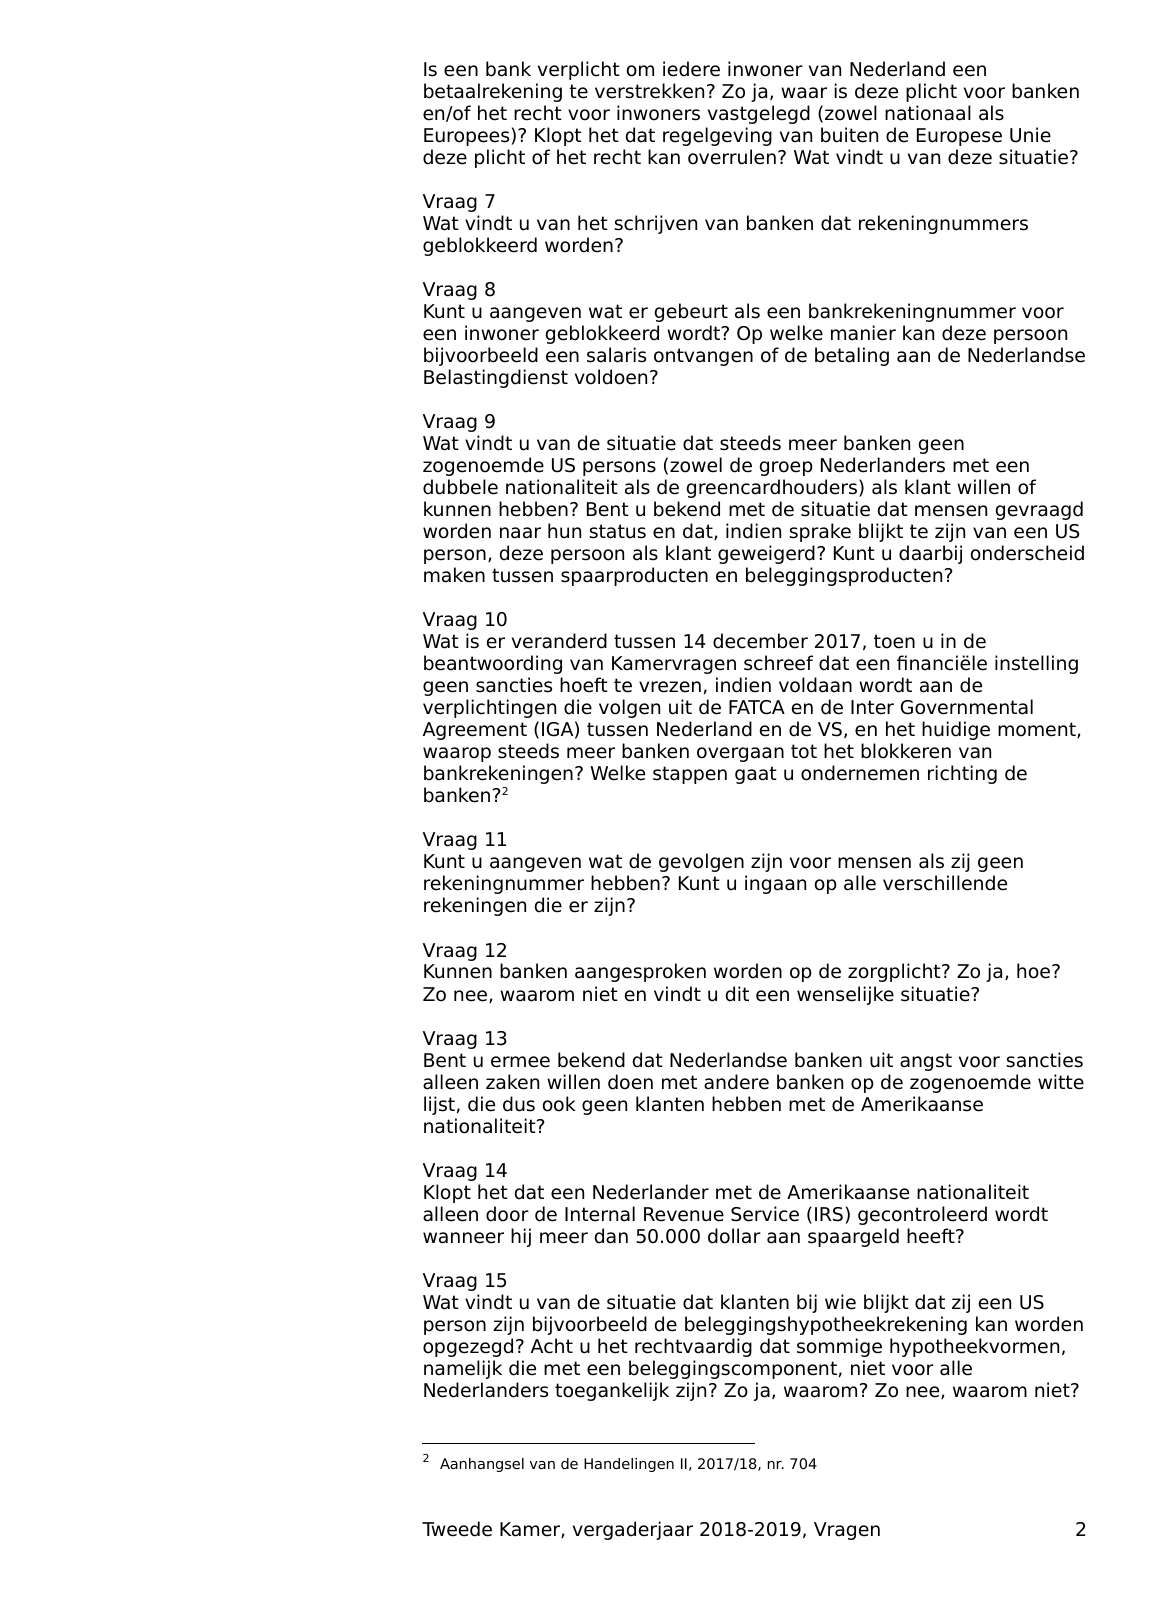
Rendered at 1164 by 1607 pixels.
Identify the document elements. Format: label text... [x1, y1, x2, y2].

text Vraag 11 [422, 829, 1087, 851]
text Aanhangsel van de Handelingen II, 2017/18, nr. 704 [422, 1452, 1087, 1474]
text Vraag 14 [422, 1160, 1087, 1182]
text Vraag 10 [422, 609, 1087, 631]
text Vraag 15 [422, 1270, 1087, 1292]
text Wat is er veranderd tussen 14 december 2017, toen u in de beantwoording van Kamervragen schreef dat een financiële instelling geen sancties hoeft te vrezen, indien voldaan wordt aan de verplichtingen die volgen uit de FATCA en de Inter Governmental Agreement (IGA) tussen Nederland en de VS, en het huidige moment, waarop steeds meer banken overgaan tot het blokkeren van bankrekeningen? Welke stappen gaat u ondernemen richting de banken? [422, 631, 1087, 807]
text Vraag 7 [422, 191, 1087, 213]
text Kunt u aangeven wat de gevolgen zijn voor mensen als zij geen rekeningnummer hebben? Kunt u ingaan op alle verschillende rekeningen die er zijn? [422, 851, 1087, 917]
text Bent u ermee bekend dat Nederlandse banken uit angst voor sancties alleen zaken willen doen met andere banken op de zogenoemde witte lijst, die dus ook geen klanten hebben met de Amerikaanse nationaliteit? [422, 1049, 1087, 1137]
text Is een bank verplicht om iedere inwoner van Nederland een betaalrekening te verstrekken? Zo ja, waar is deze plicht voor banken en/of het recht voor inwoners vastgelegd (zowel nationaal als Europees)? Klopt het dat regelgeving van buiten de Europese Unie deze plicht of het recht kan overrulen? Wat vindt u van deze situatie? [422, 59, 1087, 169]
text Vraag 13 [422, 1028, 1087, 1049]
text Klopt het dat een Nederlander met de Amerikaanse nationaliteit alleen door de Internal Revenue Service (IRS) gecontroleerd wordt wanneer hij meer dan 50.000 dollar aan spaargeld heeft? [422, 1182, 1087, 1248]
text Vraag 12 [422, 939, 1087, 961]
text Kunt u aangeven wat er gebeurt als een bankrekeningnummer voor een inwoner geblokkeerd wordt? Op welke manier kan deze persoon bijvoorbeeld een salaris ontvangen of de betaling aan de Nederlandse Belastingdienst voldoen? [422, 301, 1087, 389]
text Kunnen banken aangesproken worden op de zorgplicht? Zo ja, hoe? Zo nee, waarom niet en vindt u dit een wenselijke situatie? [422, 961, 1087, 1005]
text Vraag 9 [422, 411, 1087, 433]
text Wat vindt u van de situatie dat klanten bij wie blijkt dat zij een US person zijn bijvoorbeeld de beleggingshypotheekrekening kan worden opgezegd? Acht u het rechtvaardig dat sommige hypotheekvormen, namelijk die met een beleggingscomponent, niet voor alle Nederlanders toegankelijk zijn? Zo ja, waarom? Zo nee, waarom niet? [422, 1292, 1087, 1402]
text Vraag 8 [422, 279, 1087, 301]
text Wat vindt u van het schrijven van banken dat rekeningnummers geblokkeerd worden? [422, 213, 1087, 257]
text Wat vindt u van de situatie dat steeds meer banken geen zogenoemde US persons (zowel de groep Nederlanders met een dubbele nationaliteit als de greencardhouders) als klant willen of kunnen hebben? Bent u bekend met de situatie dat mensen gevraagd worden naar hun status en dat, indien sprake blijkt te zijn van een US person, deze persoon als klant geweigerd? Kunt u daarbij onderscheid maken tussen spaarproducten en beleggingsproducten? [422, 433, 1087, 587]
